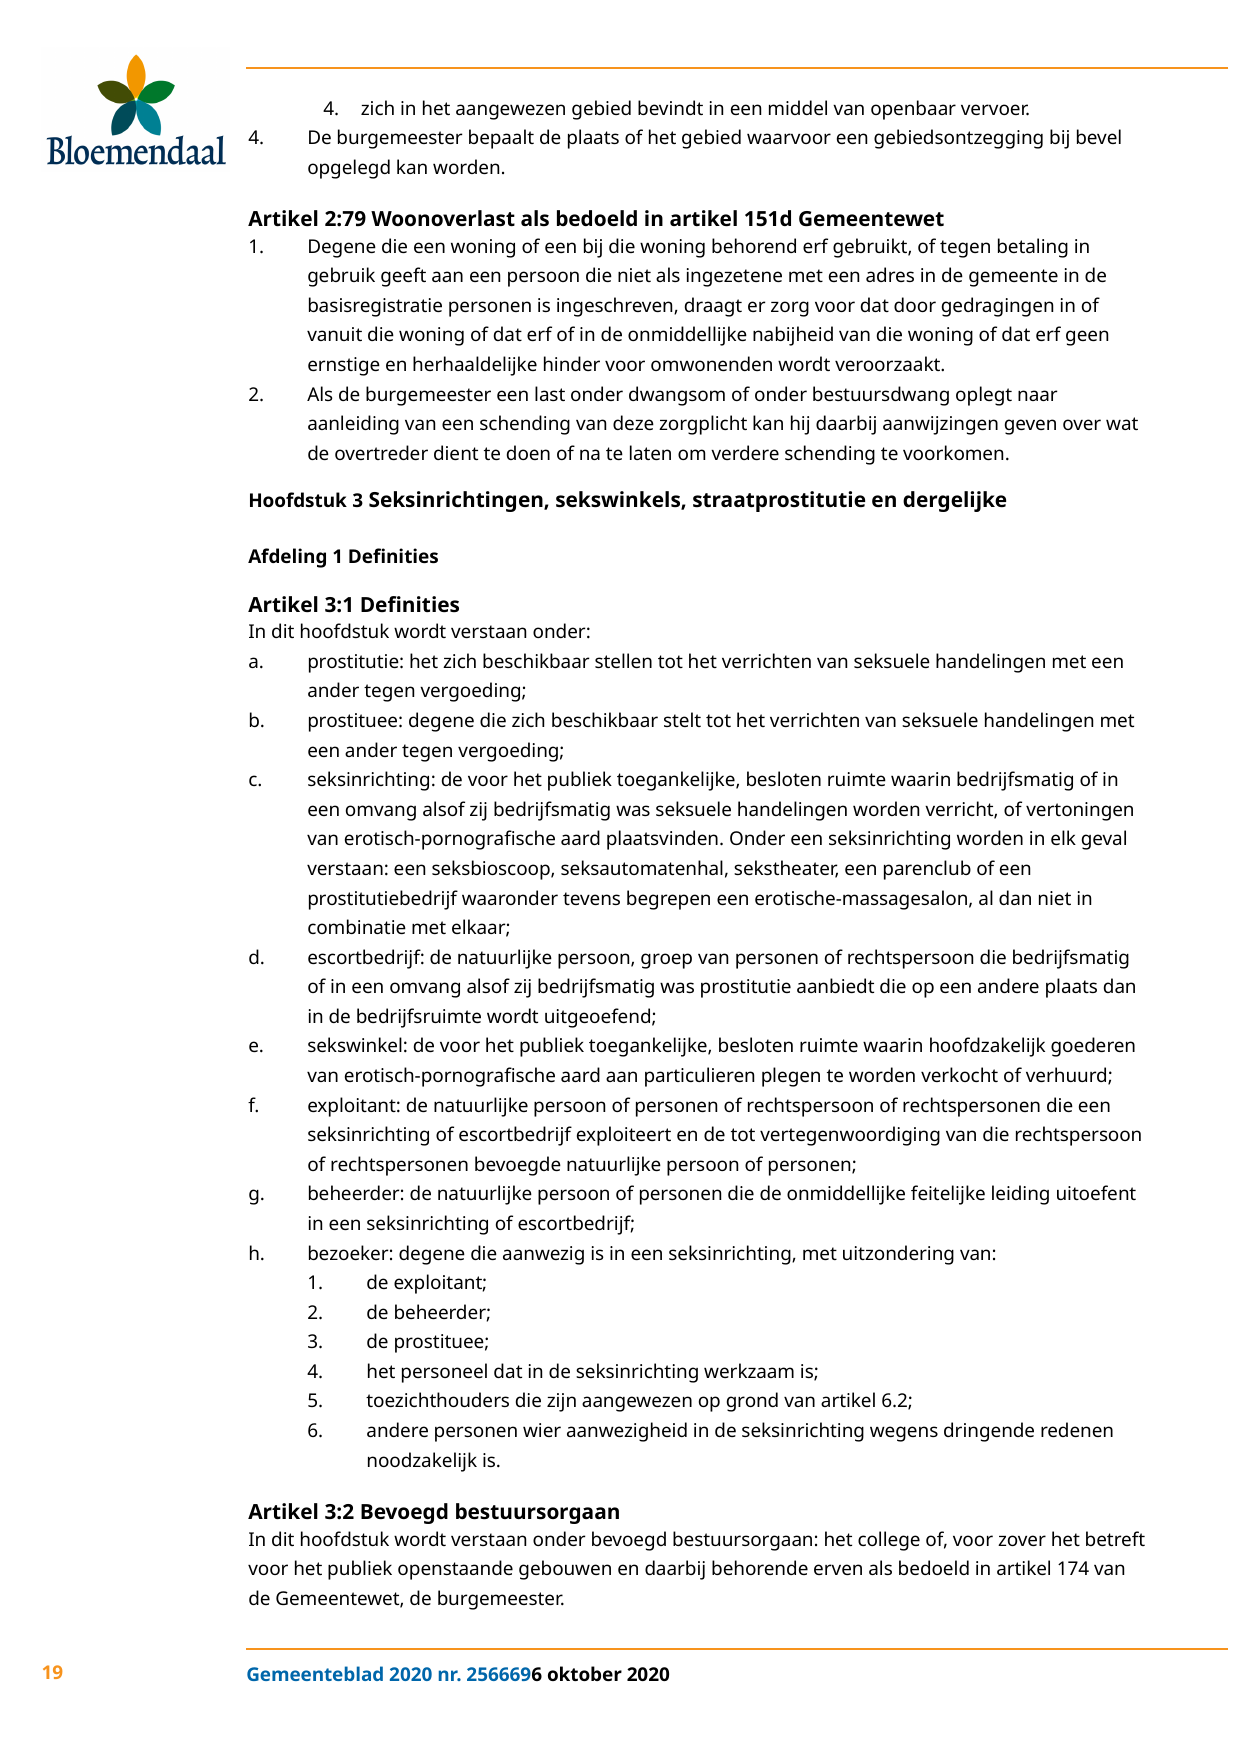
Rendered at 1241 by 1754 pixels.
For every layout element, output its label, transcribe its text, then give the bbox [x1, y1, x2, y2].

list de prostituee; [307, 1328, 1152, 1354]
list het personeel dat in de seksinrichting werkzaam is; [307, 1358, 1152, 1384]
list De burgemeester bepaalt de plaats of het gebied waarvoor een gebiedsontzegging bij bevel opgelegd kan worden. [248, 124, 1152, 180]
list de exploitant; [307, 1269, 1152, 1295]
list Als de burgemeester een last onder dwangsom of onder bestuursdwang oplegt naar aanleiding van een schending van deze zorgplicht kan hij daarbij aanwijzingen geven over wat de overtreder dient te doen of na te laten om verdere schending te voorkomen. [248, 381, 1152, 466]
text Artikel 3:1 Definities [248, 590, 1152, 618]
text In dit hoofdstuk wordt verstaan onder: [248, 618, 1152, 644]
list prostitutie: het zich beschikbaar stellen tot het verrichten van seksuele handelingen met een ander tegen vergoeding; [248, 648, 1152, 703]
text Hoofdstuk 3 Seksinrichtingen, sekswinkels, straatprostitutie en dergelijke [248, 486, 1152, 514]
list toezichthouders die zijn aangewezen op grond van artikel 6.2; [307, 1388, 1152, 1413]
list sekswinkel: de voor het publiek toegankelijke, besloten ruimte waarin hoofdzakelijk goederen van erotisch-pornografische aard aan particulieren plegen te worden verkocht of verhuurd; [248, 1033, 1152, 1088]
list Degene die een woning of een bij die woning behorend erf gebruikt, of tegen betaling in gebruik geeft aan een persoon die niet als ingezetene met een adres in de gemeente in de basisregistratie personen is ingeschreven, draagt er zorg voor dat door gedragingen in of vanuit die woning of dat erf of in de onmiddellijke nabijheid van die woning of dat erf geen ernstige en herhaaldelijke hinder voor omwonenden wordt veroorzaakt. [248, 233, 1152, 377]
picture [41, 47, 231, 172]
list zich in het aangewezen gebied bevindt in een middel van openbaar vervoer. [323, 95, 1152, 121]
list exploitant: de natuurlijke persoon of personen of rechtspersoon of rechtspersonen die een seksinrichting of escortbedrijf exploiteert en de tot vertegenwoordiging van die rechtspersoon of rechtspersonen bevoegde natuurlijke persoon of personen; [248, 1092, 1152, 1177]
text Artikel 3:2 Bevoegd bestuursorgaan [248, 1497, 1152, 1526]
list escortbedrijf: de natuurlijke persoon, groep van personen of rechtspersoon die bedrijfsmatig of in een omvang alsof zij bedrijfsmatig was prostitutie aanbiedt die op een andere plaats dan in de bedrijfsruimte wordt uitgeoefend; [248, 944, 1152, 1029]
list prostituee: degene die zich beschikbaar stelt tot het verrichten van seksuele handelingen met een ander tegen vergoeding; [248, 707, 1152, 763]
list bezoeker: degene die aanwezig is in een seksinrichting, met uitzondering van: [248, 1240, 1152, 1266]
text Artikel 2:79 Woonoverlast als bedoeld in artikel 151d Gemeentewet [248, 204, 1152, 233]
list seksinrichting: de voor het publiek toegankelijke, besloten ruimte waarin bedrijfsmatig of in een omvang alsof zij bedrijfsmatig was seksuele handelingen worden verricht, of vertoningen van erotisch-pornografische aard plaatsvinden. Onder een seksinrichting worden in elk geval verstaan: een seksbioscoop, seksautomatenhal, sekstheater, een parenclub of een prostitutiebedrijf waaronder tevens begrepen een erotische-massagesalon, al dan niet in combinatie met elkaar; [248, 766, 1152, 940]
text Afdeling 1 Definities [248, 543, 1152, 569]
list andere personen wier aanwezigheid in de seksinrichting wegens dringende redenen noodzakelijk is. [307, 1417, 1152, 1473]
text In dit hoofdstuk wordt verstaan onder bevoegd bestuursorgaan: het college of, voor zover het betreft voor het publiek openstaande gebouwen en daarbij behorende erven als bedoeld in artikel 174 van de Gemeentewet, de burgemeester. [248, 1526, 1152, 1611]
list beheerder: de natuurlijke persoon of personen die de onmiddellijke feitelijke leiding uitoefent in een seksinrichting of escortbedrijf; [248, 1181, 1152, 1236]
list de beheerder; [307, 1299, 1152, 1325]
